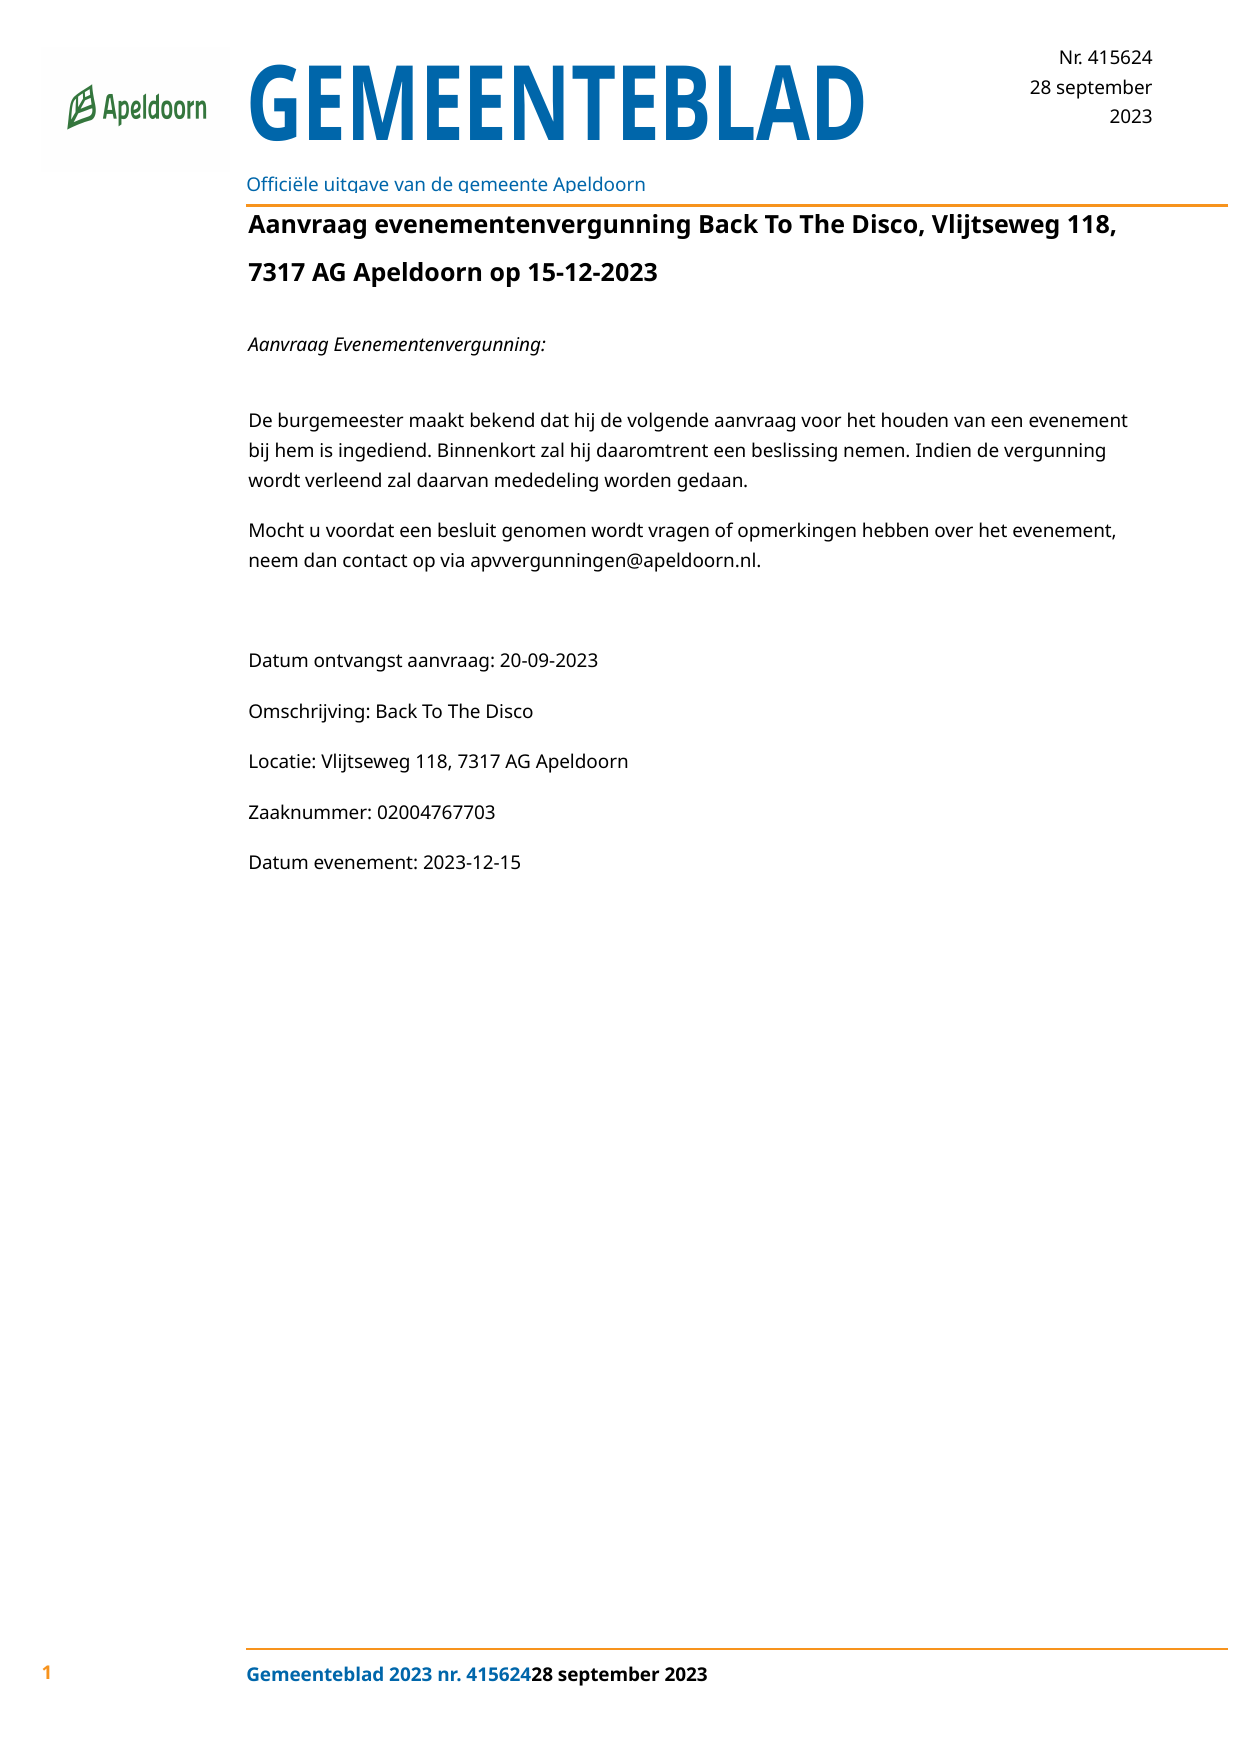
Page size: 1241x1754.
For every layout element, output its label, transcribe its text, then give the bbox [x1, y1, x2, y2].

text Datum ontvangst aanvraag: 20-09-2023 [248, 648, 1152, 673]
text Locatie: Vlijtseweg 118, 7317 AG Apeldoorn [248, 748, 1152, 774]
text Aanvraag Evenementenvergunning: [248, 331, 1152, 357]
text Aanvraag evenementenvergunning Back To The Disco, Vlijtseweg 118, 7317 AG Apeldoorn op 15-12-2023 [248, 207, 1152, 288]
text Mocht u voordat een besluit genomen wordt vragen of opmerkingen hebben over het evenement, neem dan contact op via apvvergunningen@apeldoorn.nl. [248, 517, 1152, 572]
text Datum evenement: 2023-12-15 [248, 849, 1152, 875]
text De burgemeester maakt bekend dat hij de volgende aanvraag voor het houden van een evenement bij hem is ingediend. Binnenkort zal hij daaromtrent een beslissing nemen. Indien de vergunning wordt verleend zal daarvan mededeling worden gedaan. [248, 408, 1152, 492]
text Zaaknummer: 02004767703 [248, 799, 1152, 824]
picture [41, 47, 231, 172]
text Omschrijving: Back To The Disco [248, 698, 1152, 724]
